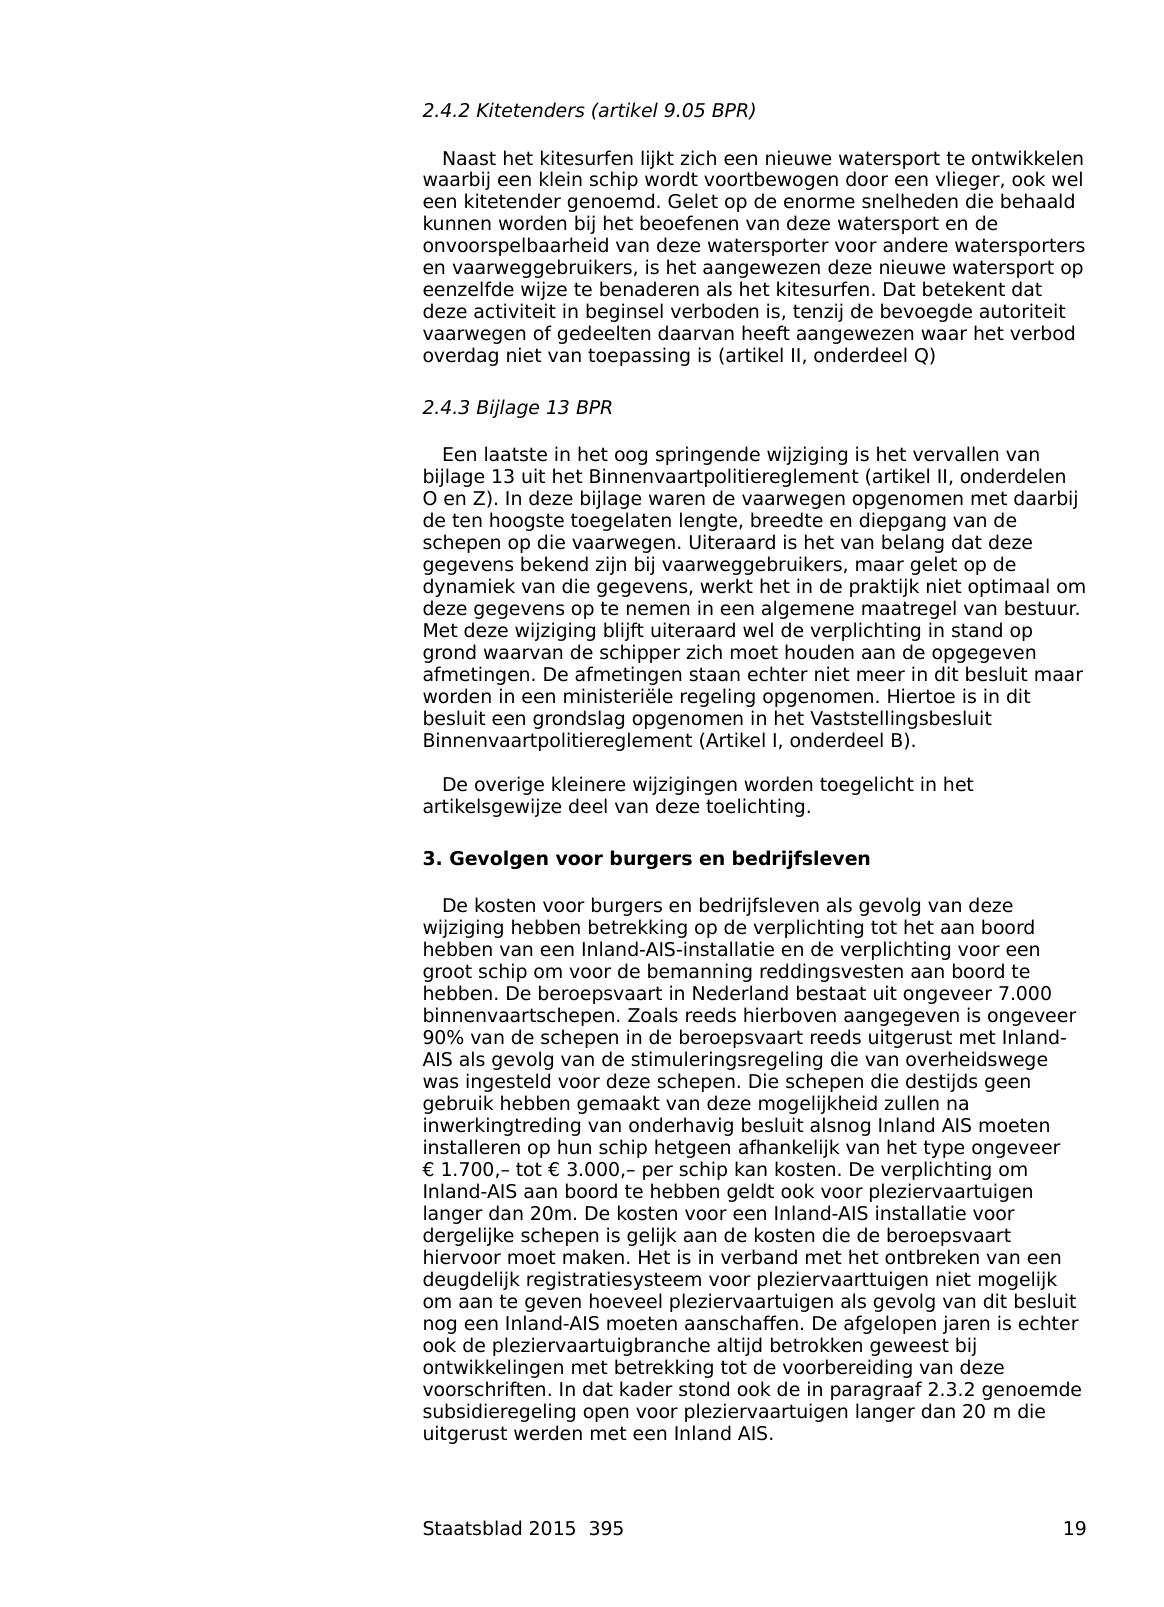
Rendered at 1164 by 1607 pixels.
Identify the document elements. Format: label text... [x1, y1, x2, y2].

subtitle 2.4.2 Kitetenders (artikel 9.05 BPR) [422, 100, 1087, 122]
subtitle 3. Gevolgen voor burgers en bedrijfsleven [422, 848, 1087, 870]
subtitle 2.4.3 Bijlage 13 BPR [422, 397, 1087, 419]
text De overige kleinere wijzigingen worden toegelicht in het artikelsgewijze deel van deze toelichting. [422, 774, 1087, 818]
text De kosten voor burgers en bedrijfsleven als gevolg van deze wijziging hebben betrekking op de verplichting tot het aan boord hebben van een Inland-AIS-installatie en de verplichting voor een groot schip om voor de bemanning reddingsvesten aan boord te hebben. De beroepsvaart in Nederland bestaat uit ongeveer 7.000 binnenvaartschepen. Zoals reeds hierboven aangegeven is ongeveer 90% van de schepen in de beroepsvaart reeds uitgerust met Inland-AIS als gevolg van de stimuleringsregeling die van overheidswege was ingesteld voor deze schepen. Die schepen die destijds geen gebruik hebben gemaakt van deze mogelijkheid zullen na inwerkingtreding van onderhavig besluit alsnog Inland AIS moeten installeren op hun schip hetgeen afhankelijk van het type ongeveer € 1.700,– tot € 3.000,– per schip kan kosten. De verplichting om Inland-AIS aan boord te hebben geldt ook voor pleziervaartuigen langer dan 20m. De kosten voor een Inland-AIS installatie voor dergelijke schepen is gelijk aan de kosten die de beroepsvaart hiervoor moet maken. Het is in verband met het ontbreken van een deugdelijk registratiesysteem voor pleziervaarttuigen niet mogelijk om aan te geven hoeveel pleziervaartuigen als gevolg van dit besluit nog een Inland-AIS moeten aanschaffen. De afgelopen jaren is echter ook de pleziervaartuigbranche altijd betrokken geweest bij ontwikkelingen met betrekking tot de voorbereiding van deze voorschriften. In dat kader stond ook de in paragraaf 2.3.2 genoemde subsidieregeling open voor pleziervaartuigen langer dan 20 m die uitgerust werden met een Inland AIS. [422, 895, 1087, 1444]
text Naast het kitesurfen lijkt zich een nieuwe watersport te ontwikkelen waarbij een klein schip wordt voortbewogen door een vlieger, ook wel een kitetender genoemd. Gelet op de enorme snelheden die behaald kunnen worden bij het beoefenen van deze watersport en de onvoorspelbaarheid van deze watersporter voor andere watersporters en vaarweggebruikers, is het aangewezen deze nieuwe watersport op eenzelfde wijze te benaderen als het kitesurfen. Dat betekent dat deze activiteit in beginsel verboden is, tenzij de bevoegde autoriteit vaarwegen of gedeelten daarvan heeft aangewezen waar het verbod overdag niet van toepassing is (artikel II, onderdeel Q) [422, 147, 1087, 367]
text Een laatste in het oog springende wijziging is het vervallen van bijlage 13 uit het Binnenvaartpolitiereglement (artikel II, onderdelen O en Z). In deze bijlage waren de vaarwegen opgenomen met daarbij de ten hoogste toegelaten lengte, breedte en diepgang van de schepen op die vaarwegen. Uiteraard is het van belang dat deze gegevens bekend zijn bij vaarweggebruikers, maar gelet op de dynamiek van die gegevens, werkt het in de praktijk niet optimaal om deze gegevens op te nemen in een algemene maatregel van bestuur. Met deze wijziging blijft uiteraard wel de verplichting in stand op grond waarvan de schipper zich moet houden aan de opgegeven afmetingen. De afmetingen staan echter niet meer in dit besluit maar worden in een ministeriële regeling opgenomen. Hiertoe is in dit besluit een grondslag opgenomen in het Vaststellingsbesluit Binnenvaartpolitiereglement (Artikel I, onderdeel B). [422, 444, 1087, 752]
